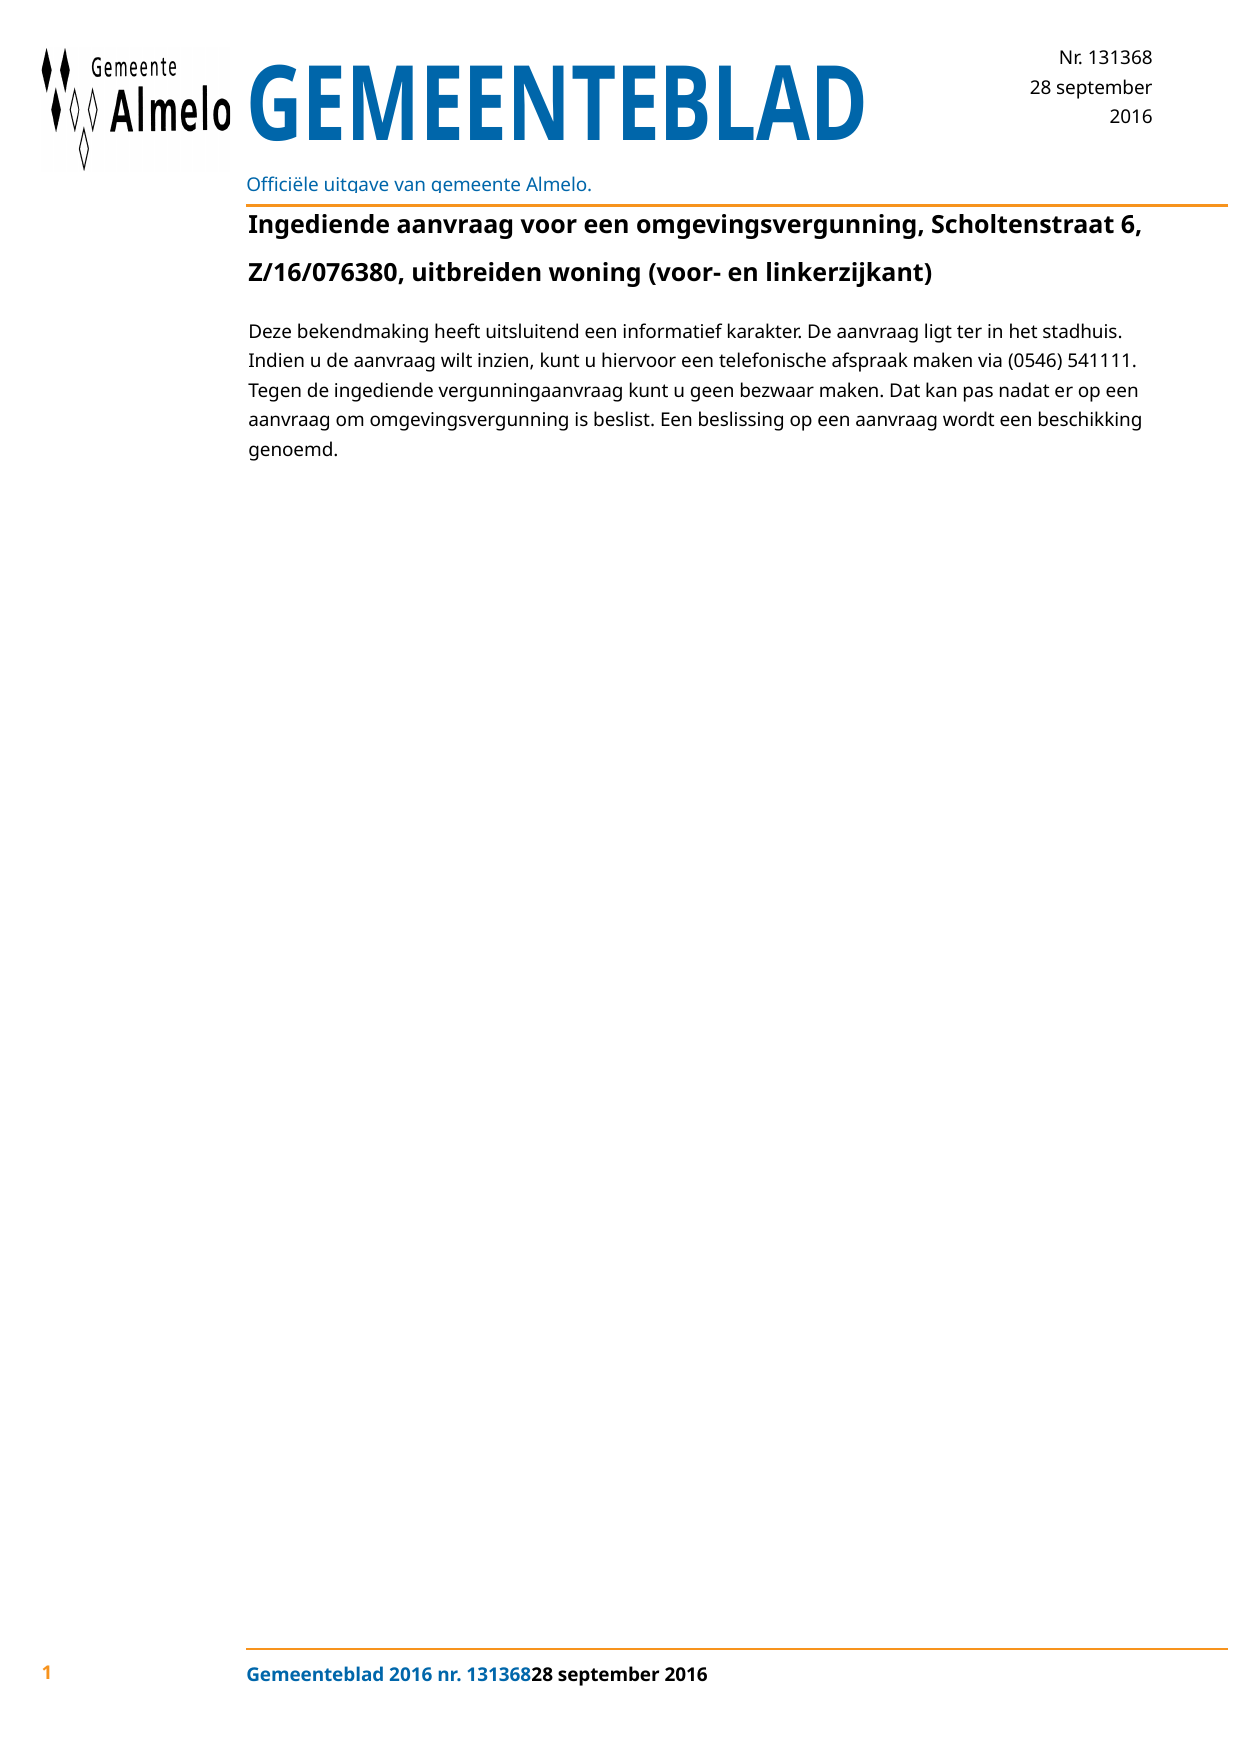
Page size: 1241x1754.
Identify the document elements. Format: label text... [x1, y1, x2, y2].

text Ingediende aanvraag voor een omgevingsvergunning, Scholtenstraat 6, Z/16/076380, uitbreiden woning (voor- en linkerzijkant) [248, 207, 1152, 288]
text Deze bekendmaking heeft uitsluitend een informatief karakter. De aanvraag ligt ter in het stadhuis. Indien u de aanvraag wilt inzien, kunt u hiervoor een telefonische afspraak maken via (0546) 541111. Tegen de ingediende vergunningaanvraag kunt u geen bezwaar maken. Dat kan pas nadat er op een aanvraag om omgevingsvergunning is beslist. Een beslissing op een aanvraag wordt een beschikking genoemd. [248, 318, 1152, 462]
picture [41, 47, 231, 172]
